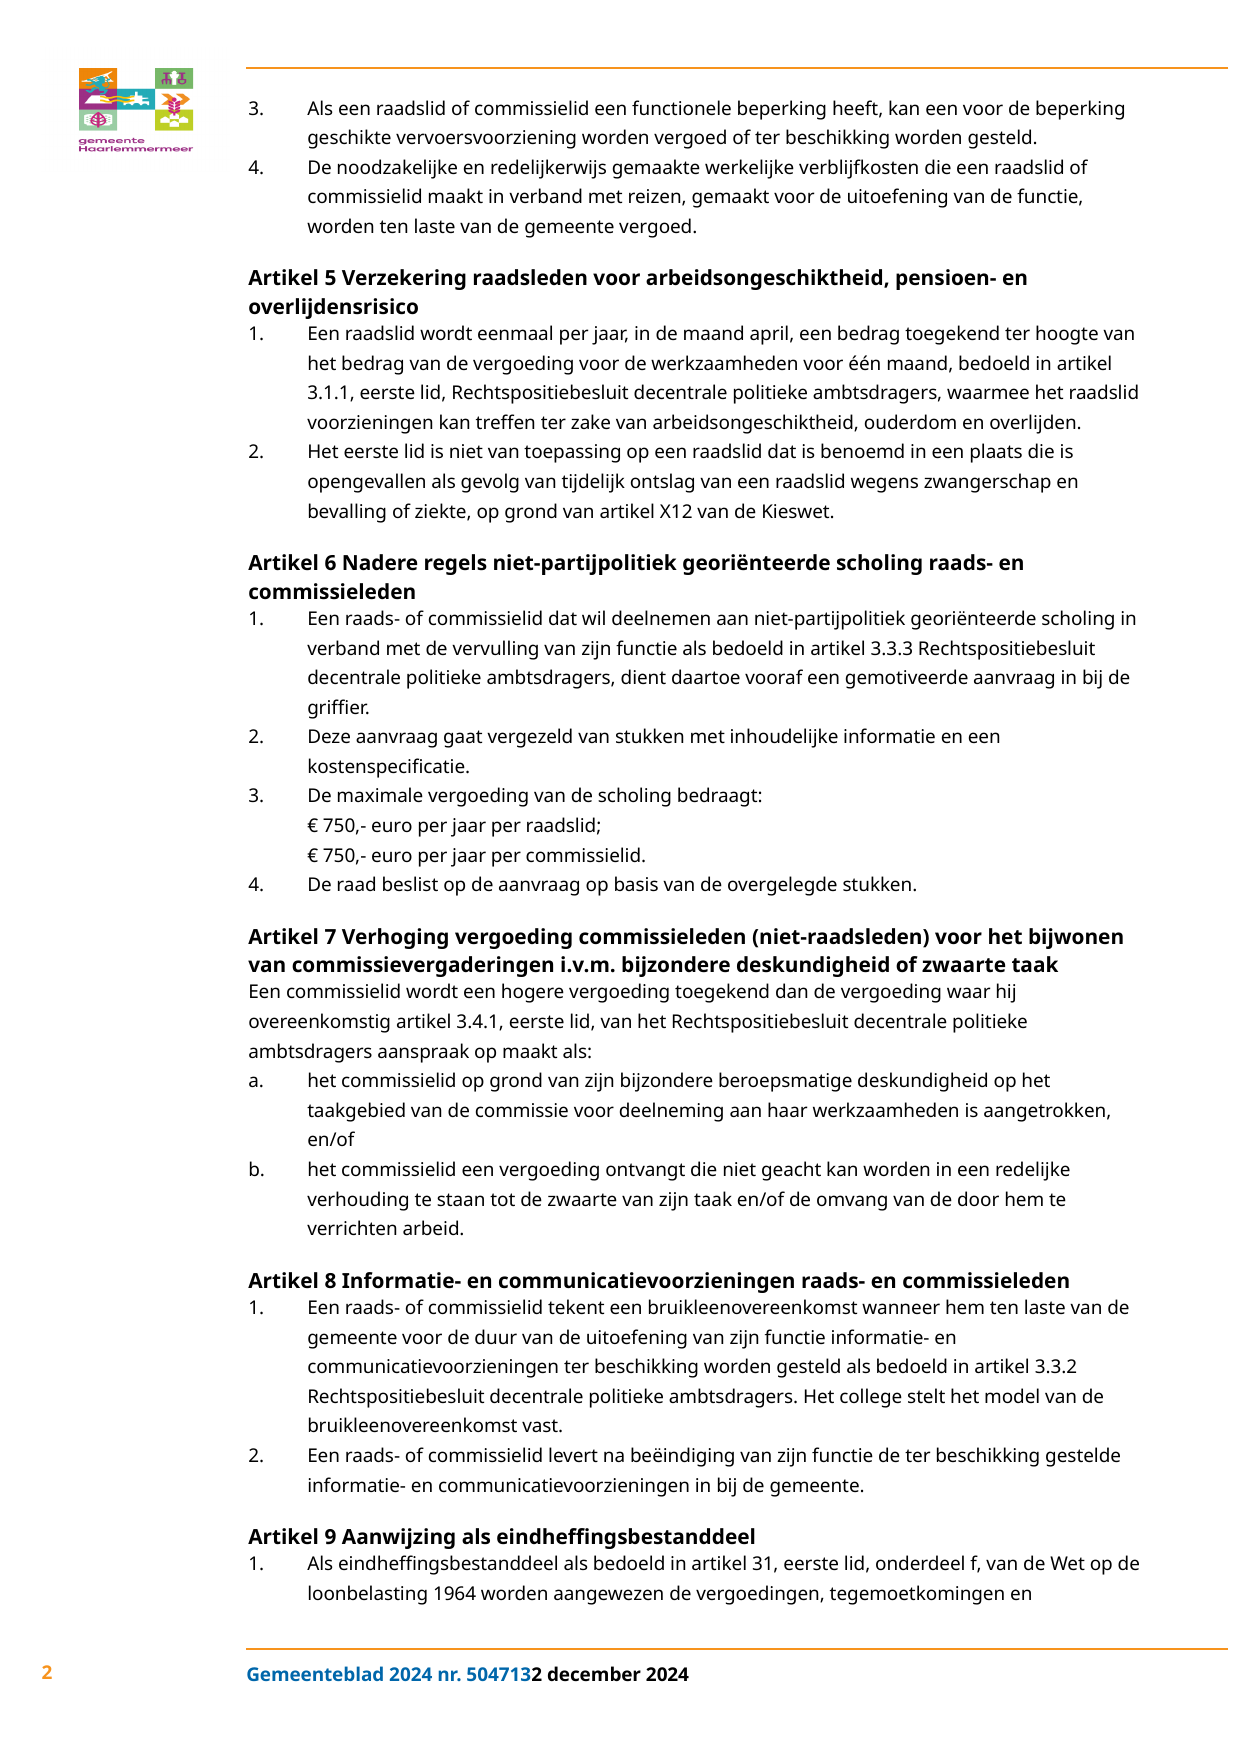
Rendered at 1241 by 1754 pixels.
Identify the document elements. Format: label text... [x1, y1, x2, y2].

text Artikel 7 Verhoging vergoeding commissieleden (niet-raadsleden) voor het bijwonen van commissievergaderingen i.v.m. bijzondere deskundigheid of zwaarte taak [248, 922, 1152, 979]
list Een raads- of commissielid dat wil deelnemen aan niet-partijpolitiek georiënteerde scholing in verband met de vervulling van zijn functie als bedoeld in artikel 3.3.3 Rechtspositiebesluit decentrale politieke ambtsdragers, dient daartoe vooraf een gemotiveerde aanvraag in bij de griffier. [248, 605, 1152, 720]
list het commissielid een vergoeding ontvangt die niet geacht kan worden in een redelijke verhouding te staan tot de zwaarte van zijn taak en/of de omvang van de door hem te verrichten arbeid. [248, 1156, 1152, 1241]
list Een raadslid wordt eenmaal per jaar, in de maand april, een bedrag toegekend ter hoogte van het bedrag van de vergoeding voor de werkzaamheden voor één maand, bedoeld in artikel 3.1.1, eerste lid, Rechtspositiebesluit decentrale politieke ambtsdragers, waarmee het raadslid voorzieningen kan treffen ter zake van arbeidsongeschiktheid, ouderdom en overlijden. [248, 320, 1152, 435]
list Het eerste lid is niet van toepassing op een raadslid dat is benoemd in een plaats die is opengevallen als gevolg van tijdelijk ontslag van een raadslid wegens zwangerschap en bevalling of ziekte, op grond van artikel X12 van de Kieswet. [248, 439, 1152, 524]
text Artikel 9 Aanwijzing als eindheffingsbestanddeel [248, 1522, 1152, 1551]
list Een raads- of commissielid tekent een bruikleenovereenkomst wanneer hem ten laste van de gemeente voor de duur van de uitoefening van zijn functie informatie- en communicatievoorzieningen ter beschikking worden gesteld als bedoeld in artikel 3.3.2 Rechtspositiebesluit decentrale politieke ambtsdragers. Het college stelt het model van de bruikleenovereenkomst vast. [248, 1294, 1152, 1438]
list € 750,- euro per jaar per commissielid. [248, 842, 1152, 868]
text Artikel 6 Nadere regels niet-partijpolitiek georiënteerde scholing raads- en commissieleden [248, 548, 1152, 605]
picture [41, 47, 231, 172]
list Deze aanvraag gaat vergezeld van stukken met inhoudelijke informatie en een kostenspecificatie. [248, 723, 1152, 779]
list € 750,- euro per jaar per raadslid; [248, 812, 1152, 838]
list Een raads- of commissielid levert na beëindiging van zijn functie de ter beschikking gestelde informatie- en communicatievoorzieningen in bij de gemeente. [248, 1442, 1152, 1497]
list Als eindheffingsbestanddeel als bedoeld in artikel 31, eerste lid, onderdeel f, van de Wet op de loonbelasting 1964 worden aangewezen de vergoedingen, tegemoetkomingen en [248, 1551, 1152, 1606]
list De noodzakelijke en redelijkerwijs gemaakte werkelijke verblijfkosten die een raadslid of commissielid maakt in verband met reizen, gemaakt voor de uitoefening van de functie, worden ten laste van de gemeente vergoed. [248, 154, 1152, 239]
text Artikel 5 Verzekering raadsleden voor arbeidsongeschiktheid, pensioen- en overlijdensrisico [248, 263, 1152, 320]
list het commissielid op grond van zijn bijzondere beroepsmatige deskundigheid op het taakgebied van de commissie voor deelneming aan haar werkzaamheden is aangetrokken, en/of [248, 1067, 1152, 1152]
list De maximale vergoeding van de scholing bedraagt: [248, 783, 1152, 808]
text Artikel 8 Informatie- en communicatievoorzieningen raads- en commissieleden [248, 1266, 1152, 1294]
list Als een raadslid of commissielid een functionele beperking heeft, kan een voor de beperking geschikte vervoersvoorziening worden vergoed of ter beschikking worden gesteld. [248, 95, 1152, 150]
text Een commissielid wordt een hogere vergoeding toegekend dan de vergoeding waar hij overeenkomstig artikel 3.4.1, eerste lid, van het Rechtspositiebesluit decentrale politieke ambtsdragers aanspraak op maakt als: [248, 979, 1152, 1064]
list De raad beslist op de aanvraag op basis van de overgelegde stukken. [248, 871, 1152, 897]
